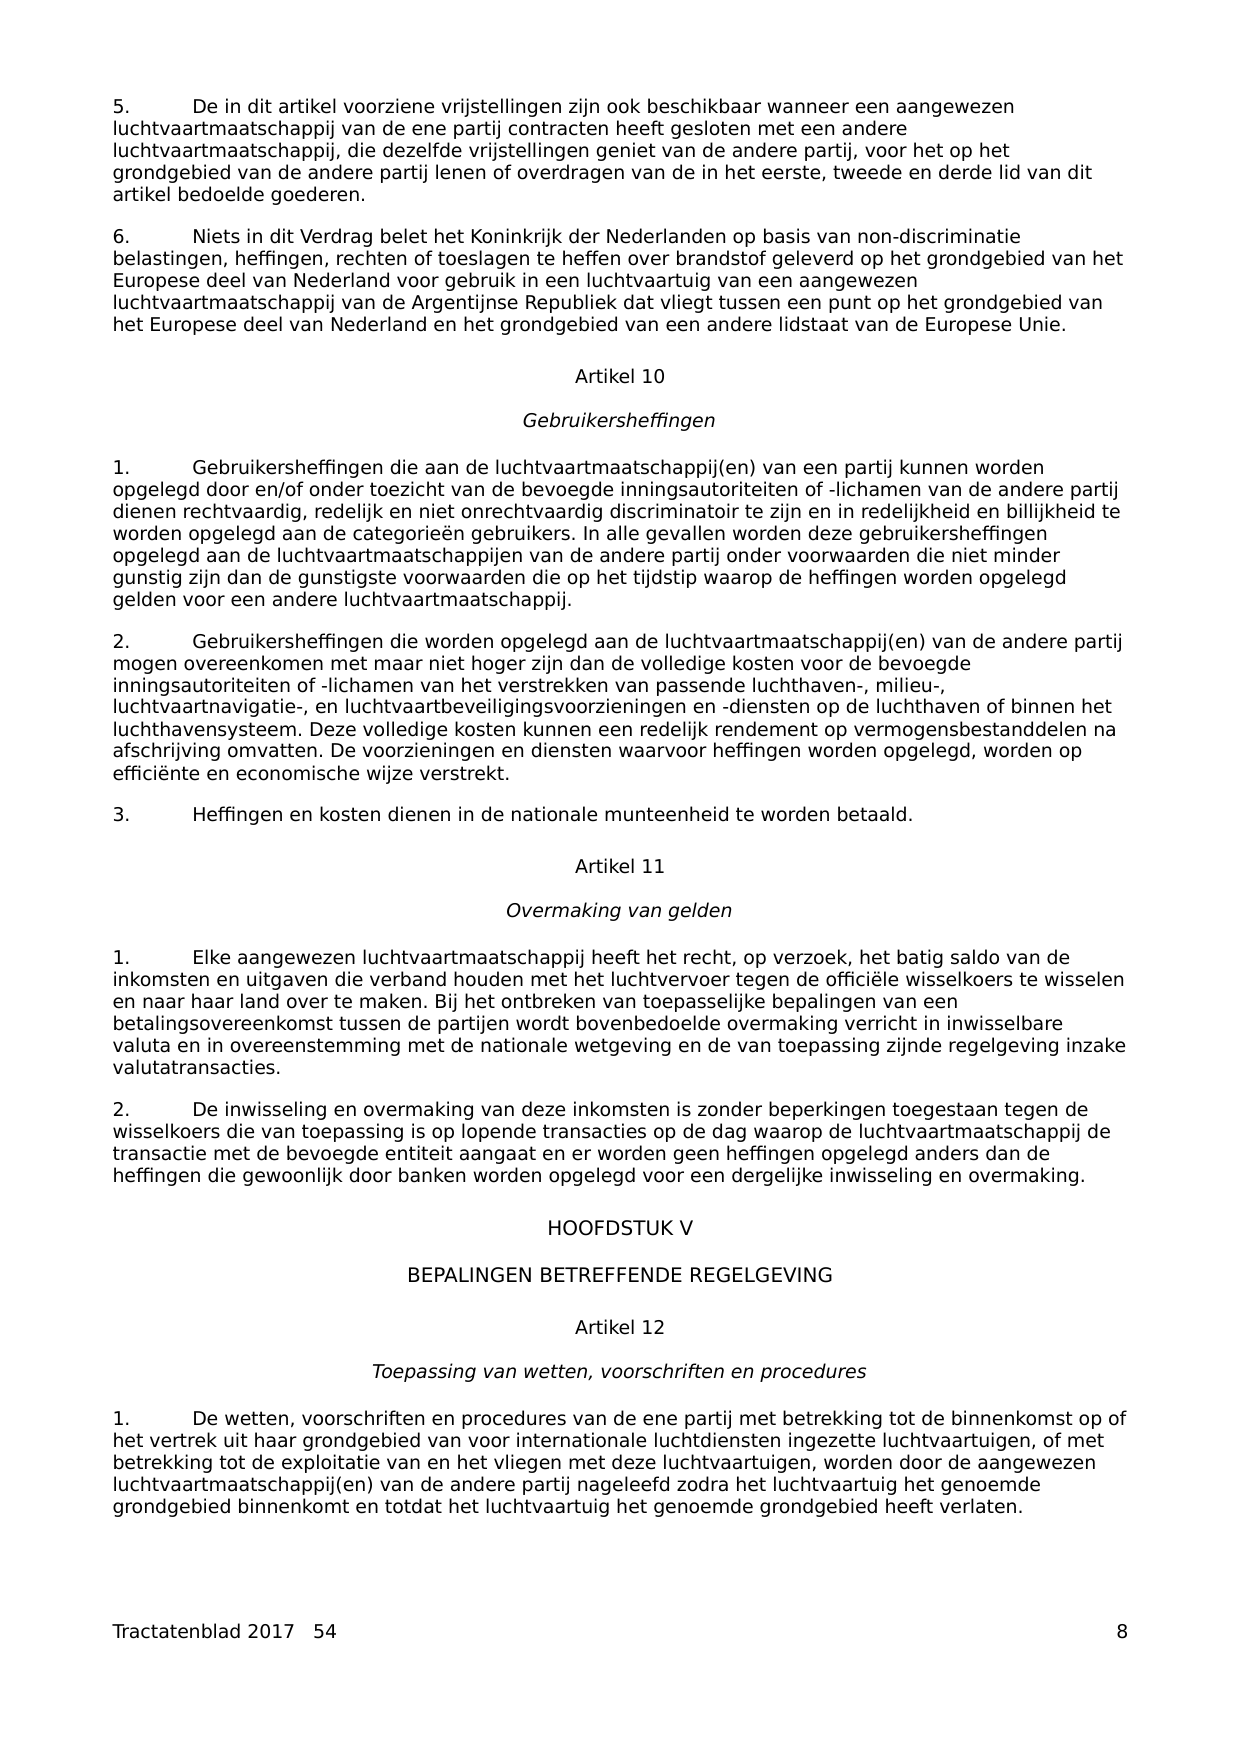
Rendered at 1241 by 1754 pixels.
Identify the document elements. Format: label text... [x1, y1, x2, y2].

subtitle Artikel 10 Gebruikersheffingen [112, 366, 1128, 432]
text 1. Elke aangewezen luchtvaartmaatschappij heeft het recht, op verzoek, het batig saldo van de inkomsten en uitgaven die verband houden met het luchtvervoer tegen de officiële wisselkoers te wisselen en naar haar land over te maken. Bij het ontbreken van toepasselijke bepalingen van een betalingsovereenkomst tussen de partijen wordt bovenbedoelde overmaking verricht in inwisselbare valuta en in overeenstemming met de nationale wetgeving en de van toepassing zijnde regelgeving inzake valutatransacties. [112, 947, 1128, 1079]
text 5. De in dit artikel voorziene vrijstellingen zijn ook beschikbaar wanneer een aangewezen luchtvaartmaatschappij van de ene partij contracten heeft gesloten met een andere luchtvaartmaatschappij, die dezelfde vrijstellingen geniet van de andere partij, voor het op het grondgebied van de andere partij lenen of overdragen van de in het eerste, tweede en derde lid van dit artikel bedoelde goederen. [112, 96, 1128, 206]
text 3. Heffingen en kosten dienen in de nationale munteenheid te worden betaald. [112, 804, 1128, 826]
subtitle Artikel 12 Toepassing van wetten, voorschriften en procedures [112, 1317, 1128, 1383]
text 6. Niets in dit Verdrag belet het Koninkrijk der Nederlanden op basis van non-discriminatie belastingen, heffingen, rechten of toeslagen te heffen over brandstof geleverd op het grondgebied van het Europese deel van Nederland voor gebruik in een luchtvaartuig van een aangewezen luchtvaartmaatschappij van de Argentijnse Republiek dat vliegt tussen een punt op het grondgebied van het Europese deel van Nederland en het grondgebied van een andere lidstaat van de Europese Unie. [112, 226, 1128, 336]
subtitle HOOFDSTUK V BEPALINGEN BETREFFENDE REGELGEVING [112, 1217, 1128, 1287]
text 1. Gebruikersheffingen die aan de luchtvaartmaatschappij(en) van een partij kunnen worden opgelegd door en/of onder toezicht van de bevoegde inningsautoriteiten of -lichamen van de andere partij dienen rechtvaardig, redelijk en niet onrechtvaardig discriminatoir te zijn en in redelijkheid en billijkheid te worden opgelegd aan de categorieën gebruikers. In alle gevallen worden deze gebruikersheffingen opgelegd aan de luchtvaartmaatschappijen van de andere partij onder voorwaarden die niet minder gunstig zijn dan de gunstigste voorwaarden die op het tijdstip waarop de heffingen worden opgelegd gelden voor een andere luchtvaartmaatschappij. [112, 457, 1128, 611]
text 2. Gebruikersheffingen die worden opgelegd aan de luchtvaartmaatschappij(en) van de andere partij mogen overeenkomen met maar niet hoger zijn dan de volledige kosten voor de bevoegde inningsautoriteiten of -lichamen van het verstrekken van passende luchthaven-, milieu-, luchtvaartnavigatie-, en luchtvaartbeveiligingsvoorzieningen en -diensten op de luchthaven of binnen het luchthavensysteem. Deze volledige kosten kunnen een redelijk rendement op vermogensbestanddelen na afschrijving omvatten. De voorzieningen en diensten waarvoor heffingen worden opgelegd, worden op efficiënte en economische wijze verstrekt. [112, 631, 1128, 784]
subtitle Artikel 11 Overmaking van gelden [112, 856, 1128, 922]
text 2. De inwisseling en overmaking van deze inkomsten is zonder beperkingen toegestaan tegen de wisselkoers die van toepassing is op lopende transacties op de dag waarop de luchtvaartmaatschappij de transactie met de bevoegde entiteit aangaat en er worden geen heffingen opgelegd anders dan de heffingen die gewoonlijk door banken worden opgelegd voor een dergelijke inwisseling en overmaking. [112, 1099, 1128, 1187]
text 1. De wetten, voorschriften en procedures van de ene partij met betrekking tot de binnenkomst op of het vertrek uit haar grondgebied van voor internationale luchtdiensten ingezette luchtvaartuigen, of met betrekking tot de exploitatie van en het vliegen met deze luchtvaartuigen, worden door de aangewezen luchtvaartmaatschappij(en) van de andere partij nageleefd zodra het luchtvaartuig het genoemde grondgebied binnenkomt en totdat het luchtvaartuig het genoemde grondgebied heeft verlaten. [112, 1408, 1128, 1518]
